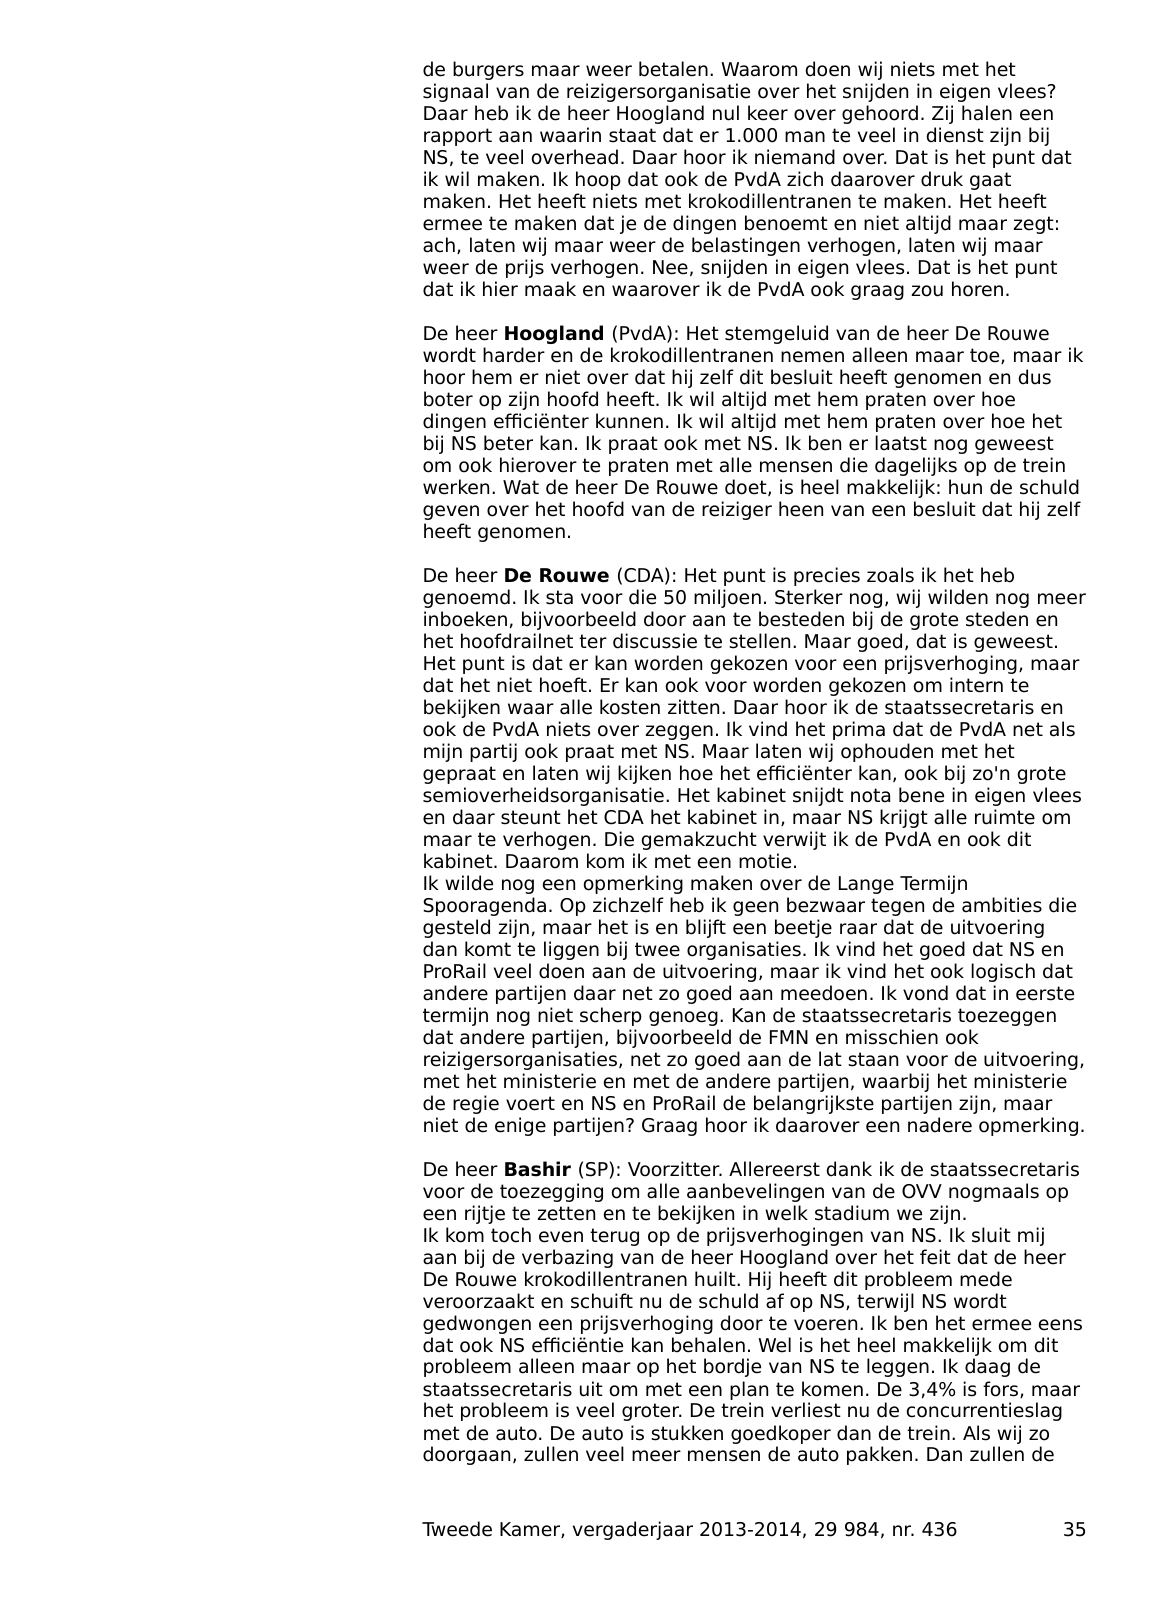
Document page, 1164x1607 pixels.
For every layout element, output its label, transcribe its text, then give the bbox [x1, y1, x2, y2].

text De heer Bashir (SP): Voorzitter. Allereerst dank ik de staatssecretaris voor de toezegging om alle aanbevelingen van de OVV nogmaals op een rijtje te zetten en te bekijken in welk stadium we zijn. [422, 1159, 1087, 1224]
text De heer De Rouwe (CDA): Het punt is precies zoals ik het heb genoemd. Ik sta voor die 50 miljoen. Sterker nog, wij wilden nog meer inboeken, bijvoorbeeld door aan te besteden bij de grote steden en het hoofdrailnet ter discussie te stellen. Maar goed, dat is geweest. Het punt is dat er kan worden gekozen voor een prijsverhoging, maar dat het niet hoeft. Er kan ook voor worden gekozen om intern te bekijken waar alle kosten zitten. Daar hoor ik de staatssecretaris en ook de PvdA niets over zeggen. Ik vind het prima dat de PvdA net als mijn partij ook praat met NS. Maar laten wij ophouden met het gepraat en laten wij kijken hoe het efficiënter kan, ook bij zo'n grote semioverheidsorganisatie. Het kabinet snijdt nota bene in eigen vlees en daar steunt het CDA het kabinet in, maar NS krijgt alle ruimte om maar te verhogen. Die gemakzucht verwijt ik de PvdA en ook dit kabinet. Daarom kom ik met een motie. [422, 565, 1087, 873]
text De heer Hoogland (PvdA): Het stemgeluid van de heer De Rouwe wordt harder en de krokodillentranen nemen alleen maar toe, maar ik hoor hem er niet over dat hij zelf dit besluit heeft genomen en dus boter op zijn hoofd heeft. Ik wil altijd met hem praten over hoe dingen efficiënter kunnen. Ik wil altijd met hem praten over hoe het bij NS beter kan. Ik praat ook met NS. Ik ben er laatst nog geweest om ook hierover te praten met alle mensen die dagelijks op de trein werken. Wat de heer De Rouwe doet, is heel makkelijk: hun de schuld geven over het hoofd van de reiziger heen van een besluit dat hij zelf heeft genomen. [422, 323, 1087, 543]
text Ik kom toch even terug op de prijsverhogingen van NS. Ik sluit mij aan bij de verbazing van de heer Hoogland over het feit dat de heer De Rouwe krokodillentranen huilt. Hij heeft dit probleem mede veroorzaakt en schuift nu de schuld af op NS, terwijl NS wordt gedwongen een prijsverhoging door te voeren. Ik ben het ermee eens dat ook NS efficiëntie kan behalen. Wel is het heel makkelijk om dit probleem alleen maar op het bordje van NS te leggen. Ik daag de staatssecretaris uit om met een plan te komen. De 3,4% is fors, maar het probleem is veel groter. De trein verliest nu de concurrentieslag met de auto. De auto is stukken goedkoper dan de trein. Als wij zo doorgaan, zullen veel meer mensen de auto pakken. Dan zullen de [422, 1224, 1087, 1466]
text Ik wilde nog een opmerking maken over de Lange Termijn Spooragenda. Op zichzelf heb ik geen bezwaar tegen de ambities die gesteld zijn, maar het is en blijft een beetje raar dat de uitvoering dan komt te liggen bij twee organisaties. Ik vind het goed dat NS en ProRail veel doen aan de uitvoering, maar ik vind het ook logisch dat andere partijen daar net zo goed aan meedoen. Ik vond dat in eerste termijn nog niet scherp genoeg. Kan de staatssecretaris toezeggen dat andere partijen, bijvoorbeeld de FMN en misschien ook reizigersorganisaties, net zo goed aan de lat staan voor de uitvoering, met het ministerie en met de andere partijen, waarbij het ministerie de regie voert en NS en ProRail de belangrijkste partijen zijn, maar niet de enige partijen? Graag hoor ik daarover een nadere opmerking. [422, 873, 1087, 1136]
text de burgers maar weer betalen. Waarom doen wij niets met het signaal van de reizigersorganisatie over het snijden in eigen vlees? Daar heb ik de heer Hoogland nul keer over gehoord. Zij halen een rapport aan waarin staat dat er 1.000 man te veel in dienst zijn bij NS, te veel overhead. Daar hoor ik niemand over. Dat is het punt dat ik wil maken. Ik hoop dat ook de PvdA zich daarover druk gaat maken. Het heeft niets met krokodillentranen te maken. Het heeft ermee te maken dat je de dingen benoemt en niet altijd maar zegt: ach, laten wij maar weer de belastingen verhogen, laten wij maar weer de prijs verhogen. Nee, snijden in eigen vlees. Dat is het punt dat ik hier maak en waarover ik de PvdA ook graag zou horen. [422, 59, 1087, 301]
